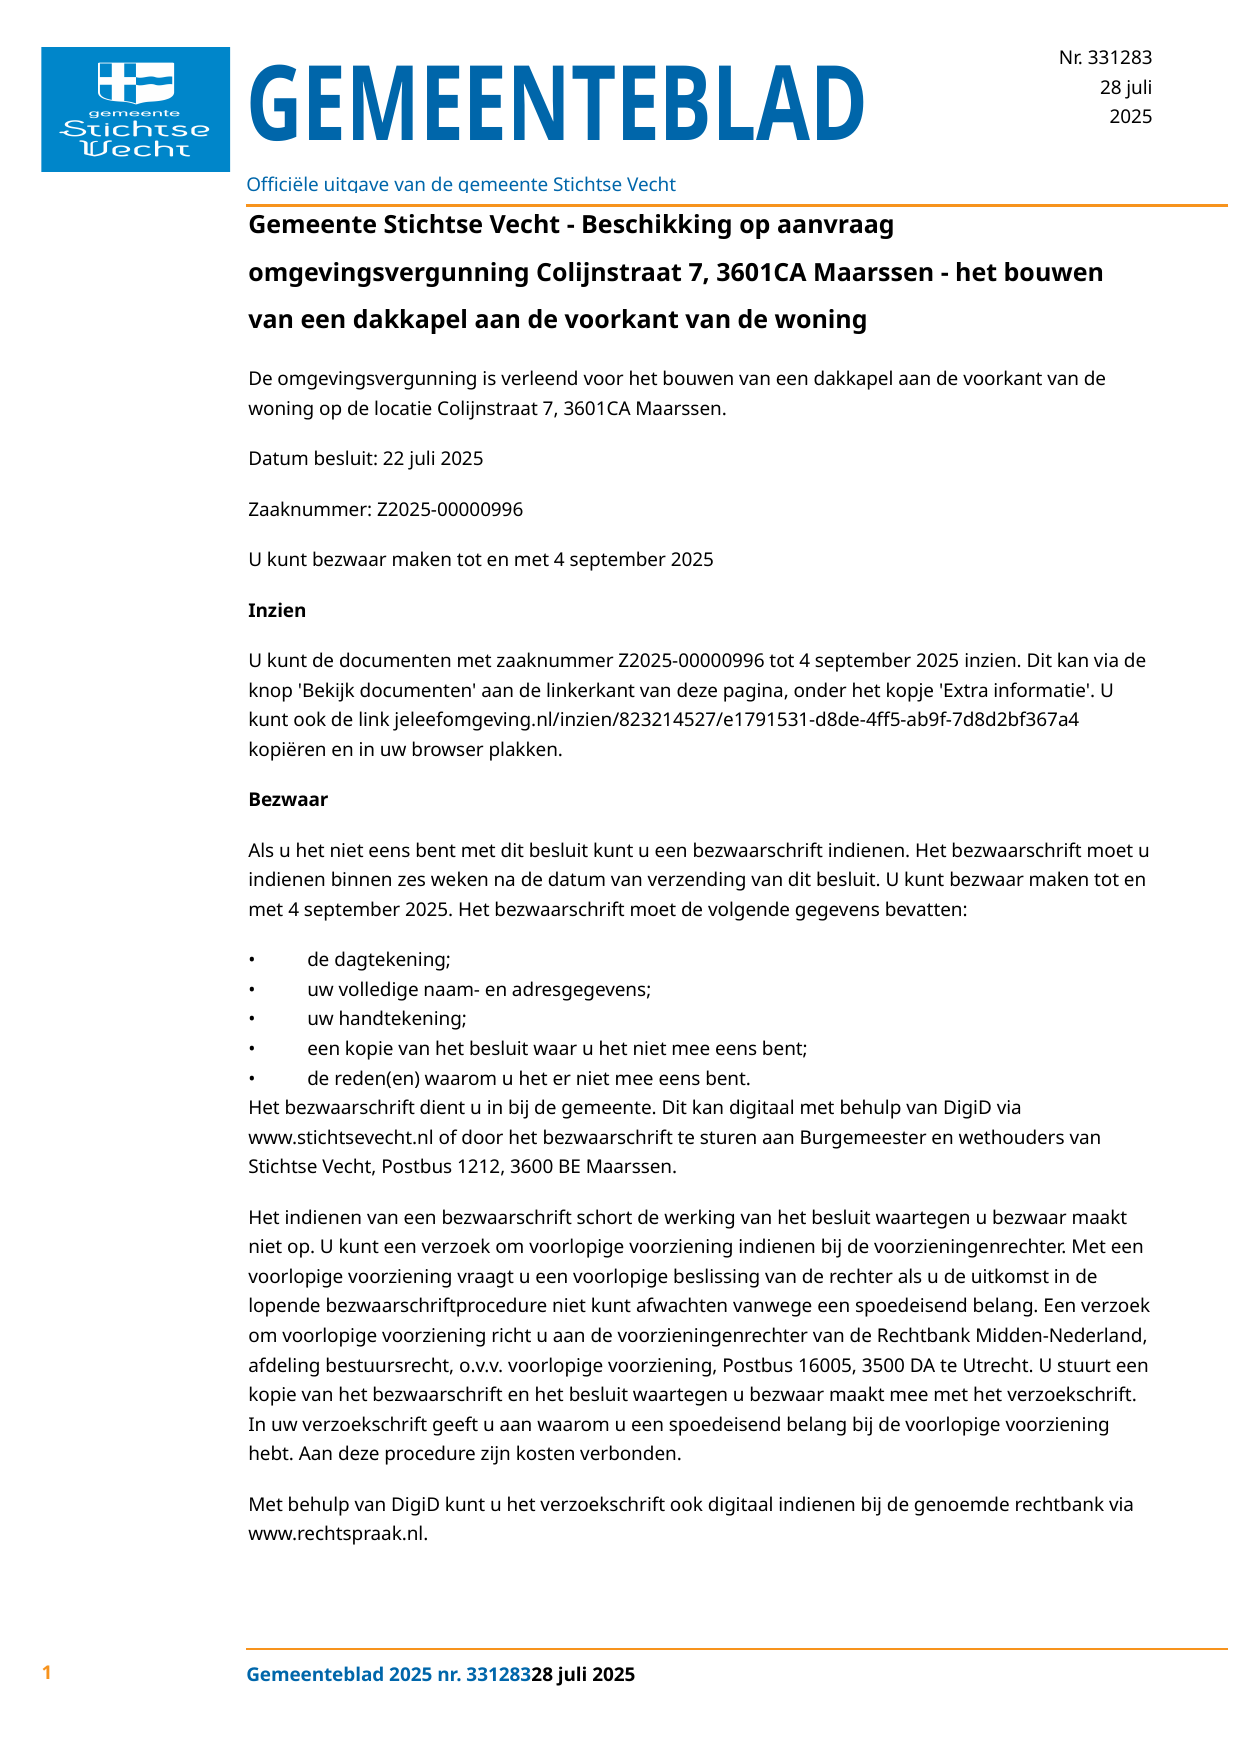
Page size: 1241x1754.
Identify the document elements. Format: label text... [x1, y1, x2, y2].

picture [99, 63, 135, 101]
picture [137, 63, 174, 103]
list de reden(en) waarom u het er niet mee eens bent. [248, 1065, 1152, 1090]
text Het bezwaarschrift dient u in bij de gemeente. Dit kan digitaal met behulp van DigiD via www.stichtsevecht.nl of door het bezwaarschrift te sturen aan Burgemeester en wethouders van Stichtse Vecht, Postbus 1212, 3600 BE Maarssen. [248, 1094, 1152, 1179]
text Bezwaar [248, 786, 1152, 812]
text Datum besluit: 22 juli 2025 [248, 446, 1152, 471]
text U kunt bezwaar maken tot en met 4 september 2025 [248, 546, 1152, 572]
text Inzien [248, 597, 1152, 622]
list uw handtekening; [248, 1006, 1152, 1031]
text Gemeente Stichtse Vecht - Beschikking op aanvraag omgevingsvergunning Colijnstraat 7, 3601CA Maarssen - het bouwen van een dakkapel aan de voorkant van de woning [248, 207, 1152, 336]
list een kopie van het besluit waar u het niet mee eens bent; [248, 1035, 1152, 1061]
list uw volledige naam- en adresgegevens; [248, 976, 1152, 1002]
text Het indienen van een bezwaarschrift schort de werking van het besluit waartegen u bezwaar maakt niet op. U kunt een verzoek om voorlopige voorziening indienen bij de voorzieningenrechter. Met een voorlopige voorziening vraagt u een voorlopige beslissing van de rechter als u de uitkomst in de lopende bezwaarschriftprocedure niet kunt afwachten vanwege een spoedeisend belang. Een verzoek om voorlopige voorziening richt u aan de voorzieningenrechter van de Rechtbank Midden-Nederland, afdeling bestuursrecht, o.v.v. voorlopige voorziening, Postbus 16005, 3500 DA te Utrecht. U stuurt een kopie van het bezwaarschrift en het besluit waartegen u bezwaar maakt mee met het verzoekschrift. In uw verzoekschrift geeft u aan waarom u een spoedeisend belang bij de voorlopige voorziening hebt. Aan deze procedure zijn kosten verbonden. [248, 1204, 1152, 1466]
text Als u het niet eens bent met dit besluit kunt u een bezwaarschrift indienen. Het bezwaarschrift moet u indienen binnen zes weken na de datum van verzending van dit besluit. U kunt bezwaar maken tot en met 4 september 2025. Het bezwaarschrift moet de volgende gegevens bevatten: [248, 837, 1152, 922]
text U kunt de documenten met zaaknummer Z2025-00000996 tot 4 september 2025 inzien. Dit kan via de knop 'Bekijk documenten' aan de linkerkant van deze pagina, onder het kopje 'Extra informatie'. U kunt ook de link jeleefomgeving.nl/inzien/823214527/e1791531-d8de-4ff5-ab9f-7d8d2bf367a4 kopiëren en in uw browser plakken. [248, 647, 1152, 762]
text De omgevingsvergunning is verleend voor het bouwen van een dakkapel aan de voorkant van de woning op de locatie Colijnstraat 7, 3601CA Maarssen. [248, 366, 1152, 421]
text Met behulp van DigiD kunt u het verzoekschrift ook digitaal indienen bij de genoemde rechtbank via www.rechtspraak.nl. [248, 1491, 1152, 1546]
list de dagtekening; [248, 946, 1152, 972]
text Zaaknummer: Z2025-00000996 [248, 496, 1152, 522]
